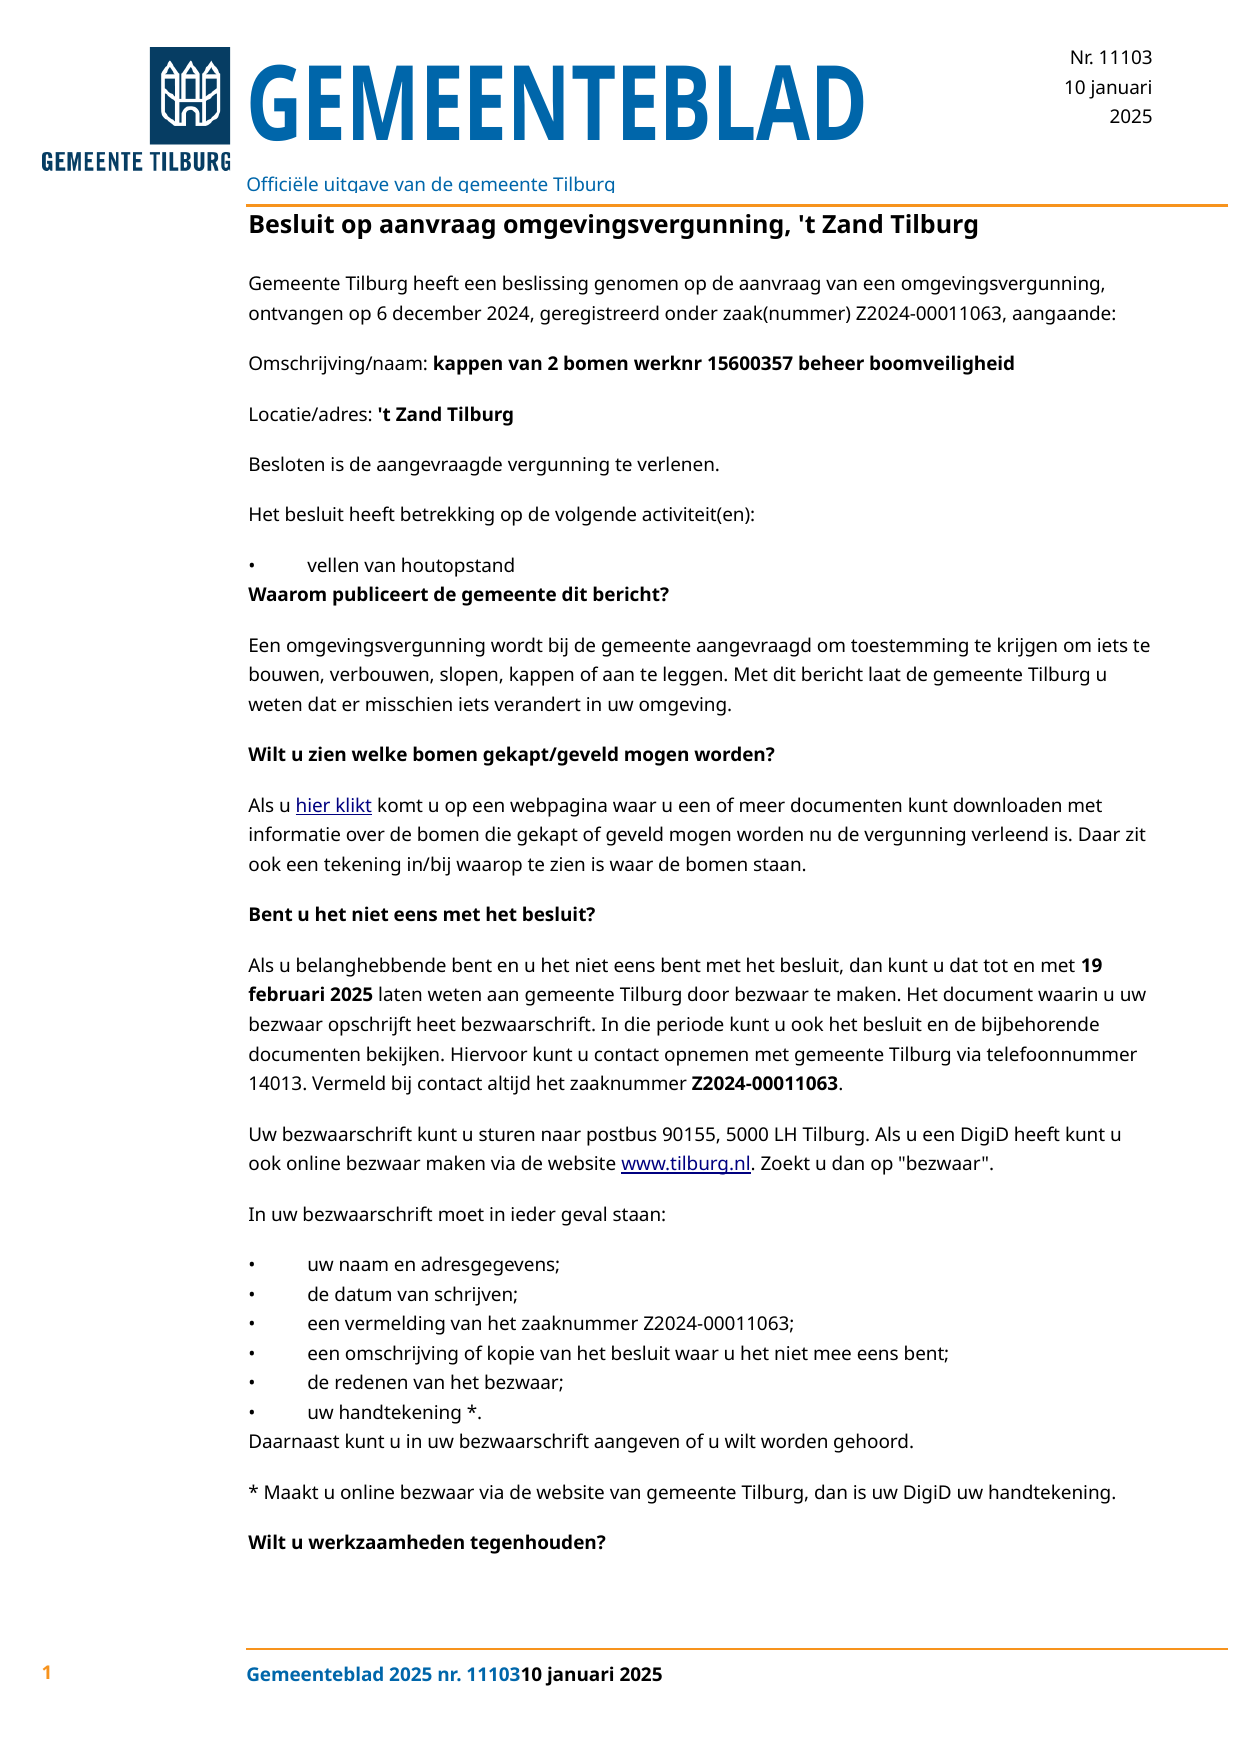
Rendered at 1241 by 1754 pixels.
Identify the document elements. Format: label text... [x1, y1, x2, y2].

text Als u hier klikt komt u op een webpagina waar u een of meer documenten kunt downloaden met informatie over de bomen die gekapt of geveld mogen worden nu de vergunning verleend is. Daar zit ook een tekening in/bij waarop te zien is waar de bomen staan. [248, 792, 1152, 877]
list een omschrijving of kopie van het besluit waar u het niet mee eens bent; [248, 1340, 1152, 1366]
text Besluit op aanvraag omgevingsvergunning, 't Zand Tilburg [248, 207, 1152, 241]
text Wilt u werkzaamheden tegenhouden? [248, 1529, 1152, 1555]
list uw naam en adresgegevens; [248, 1251, 1152, 1277]
list uw handtekening *. [248, 1399, 1152, 1425]
text Het besluit heeft betrekking op de volgende activiteit(en): [248, 502, 1152, 527]
text In uw bezwaarschrift moet in ieder geval staan: [248, 1201, 1152, 1226]
picture [41, 47, 231, 172]
text Besloten is de aangevraagde vergunning te verlenen. [248, 451, 1152, 477]
text Uw bezwaarschrift kunt u sturen naar postbus 90155, 5000 LH Tilburg. Als u een DigiD heeft kunt u ook online bezwaar maken via de website www.tilburg.nl. Zoekt u dan op "bezwaar". [248, 1121, 1152, 1176]
list de redenen van het bezwaar; [248, 1369, 1152, 1395]
text Daarnaast kunt u in uw bezwaarschrift aangeven of u wilt worden gehoord. [248, 1429, 1152, 1454]
text Waarom publiceert de gemeente dit bericht? [248, 582, 1152, 607]
text Wilt u zien welke bomen gekapt/geveld mogen worden? [248, 742, 1152, 767]
text Omschrijving/naam: kappen van 2 bomen werknr 15600357 beheer boomveiligheid [248, 350, 1152, 376]
text Locatie/adres: 't Zand Tilburg [248, 401, 1152, 426]
text * Maakt u online bezwaar via de website van gemeente Tilburg, dan is uw DigiD uw handtekening. [248, 1479, 1152, 1505]
text Als u belanghebbende bent en u het niet eens bent met het besluit, dan kunt u dat tot en met 19 februari 2025 laten weten aan gemeente Tilburg door bezwaar te maken. Het document waarin u uw bezwaar opschrijft heet bezwaarschrift. In die periode kunt u ook het besluit en de bijbehorende documenten bekijken. Hiervoor kunt u contact opnemen met gemeente Tilburg via telefoonnummer 14013. Vermeld bij contact altijd het zaaknummer Z2024-00011063. [248, 952, 1152, 1096]
text Een omgevingsvergunning wordt bij de gemeente aangevraagd om toestemming te krijgen om iets te bouwen, verbouwen, slopen, kappen of aan te leggen. Met dit bericht laat de gemeente Tilburg u weten dat er misschien iets verandert in uw omgeving. [248, 632, 1152, 717]
list vellen van houtopstand [248, 552, 1152, 578]
list een vermelding van het zaaknummer Z2024-00011063; [248, 1310, 1152, 1336]
list de datum van schrijven; [248, 1281, 1152, 1306]
text Gemeente Tilburg heeft een beslissing genomen op de aanvraag van een omgevingsvergunning, ontvangen op 6 december 2024, geregistreerd onder zaak(nummer) Z2024-00011063, aangaande: [248, 270, 1152, 326]
text Bent u het niet eens met het besluit? [248, 902, 1152, 927]
